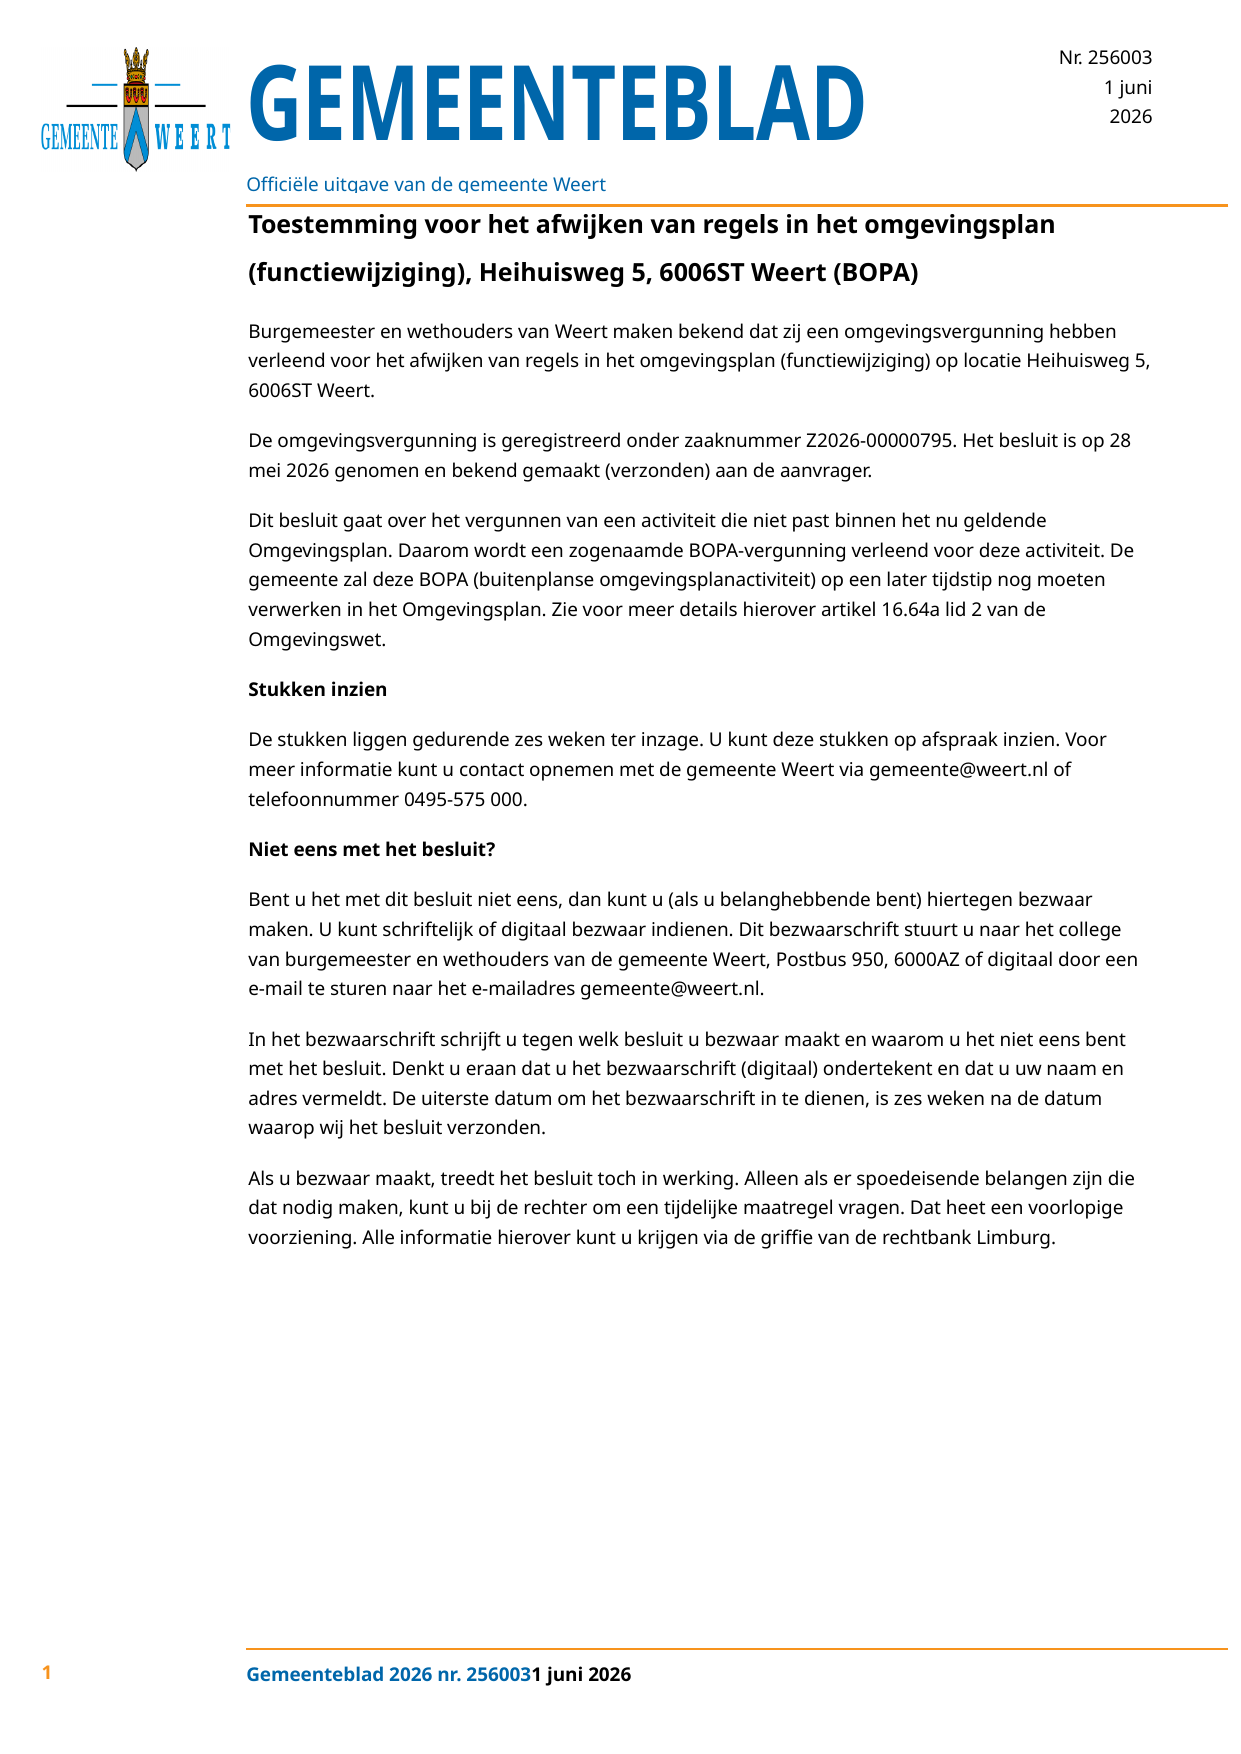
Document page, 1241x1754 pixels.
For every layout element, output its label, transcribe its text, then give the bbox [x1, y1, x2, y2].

text De omgevingsvergunning is geregistreerd onder zaaknummer Z2026-00000795. Het besluit is op 28 mei 2026 genomen en bekend gemaakt (verzonden) aan de aanvrager. [248, 427, 1152, 483]
text Bent u het met dit besluit niet eens, dan kunt u (als u belanghebbende bent) hiertegen bezwaar maken. U kunt schriftelijk of digitaal bezwaar indienen. Dit bezwaarschrift stuurt u naar het college van burgemeester en wethouders van de gemeente Weert, Postbus 950, 6000AZ of digitaal door een e-mail te sturen naar het e-mailadres gemeente@weert.nl. [248, 887, 1152, 1001]
text Als u bezwaar maakt, treedt het besluit toch in werking. Alleen als er spoedeisende belangen zijn die dat nodig maken, kunt u bij de rechter om een tijdelijke maatregel vragen. Dat heet een voorlopige voorziening. Alle informatie hierover kunt u krijgen via de griffie van de rechtbank Limburg. [248, 1165, 1152, 1250]
text In het bezwaarschrift schrijft u tegen welk besluit u bezwaar maakt en waarom u het niet eens bent met het besluit. Denkt u eraan dat u het bezwaarschrift (digitaal) ondertekent en dat u uw naam en adres vermeldt. De uiterste datum om het bezwaarschrift in te dienen, is zes weken na de datum waarop wij het besluit verzonden. [248, 1026, 1152, 1140]
text De stukken liggen gedurende zes weken ter inzage. U kunt deze stukken op afspraak inzien. Voor meer informatie kunt u contact opnemen met de gemeente Weert via gemeente@weert.nl of telefoonnummer 0495-575 000. [248, 727, 1152, 812]
picture [41, 47, 231, 172]
text Toestemming voor het afwijken van regels in het omgevingsplan (functiewijziging), Heihuisweg 5, 6006ST Weert (BOPA) [248, 207, 1152, 288]
text Burgemeester en wethouders van Weert maken bekend dat zij een omgevingsvergunning hebben verleend voor het afwijken van regels in het omgevingsplan (functiewijziging) op locatie Heihuisweg 5, 6006ST Weert. [248, 318, 1152, 403]
text Stukken inzien [248, 676, 1152, 702]
text Niet eens met het besluit? [248, 836, 1152, 862]
text Dit besluit gaat over het vergunnen van een activiteit die niet past binnen het nu geldende Omgevingsplan. Daarom wordt een zogenaamde BOPA-vergunning verleend voor deze activiteit. De gemeente zal deze BOPA (buitenplanse omgevingsplanactiviteit) op een later tijdstip nog moeten verwerken in het Omgevingsplan. Zie voor meer details hierover artikel 16.64a lid 2 van de Omgevingswet. [248, 507, 1152, 652]
